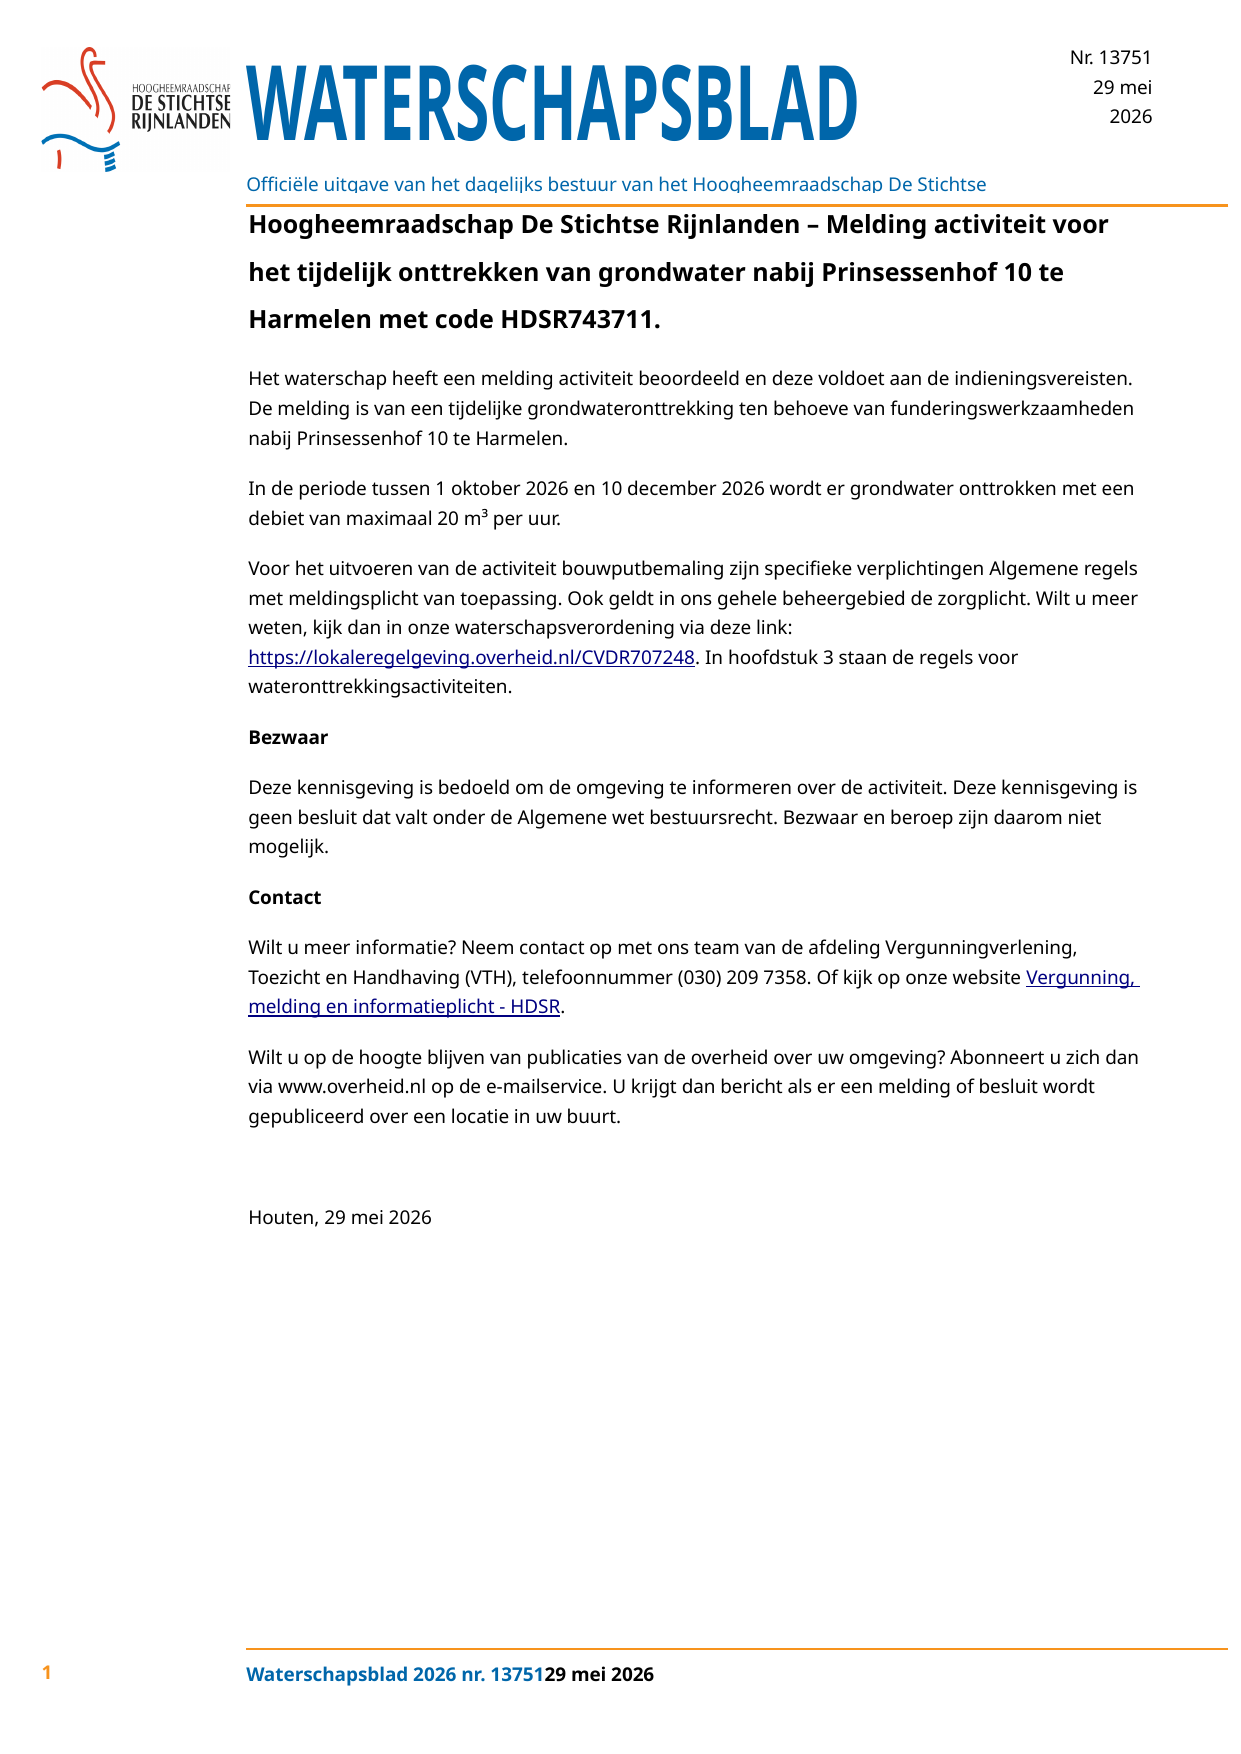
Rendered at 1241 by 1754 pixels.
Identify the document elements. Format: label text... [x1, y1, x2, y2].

picture [41, 47, 231, 172]
text Deze kennisgeving is bedoeld om de omgeving te informeren over de activiteit. Deze kennisgeving is geen besluit dat valt onder de Algemene wet bestuursrecht. Bezwaar en beroep zijn daarom niet mogelijk. [248, 774, 1152, 859]
text Voor het uitvoeren van de activiteit bouwputbemaling zijn specifieke verplichtingen Algemene regels met meldingsplicht van toepassing. Ook geldt in ons gehele beheergebied de zorgplicht. Wilt u meer weten, kijk dan in onze waterschapsverordening via deze link: https://lokaleregelgeving.overheid.nl/CVDR707248. In hoofdstuk 3 staan de regels voor wateronttrekkingsactiviteiten. [248, 555, 1152, 699]
text Houten, 29 mei 2026 [248, 1204, 1152, 1229]
text Wilt u op de hoogte blijven van publicaties van de overheid over uw omgeving? Abonneert u zich dan via www.overheid.nl op de e-mailservice. U krijgt dan bericht als er een melding of besluit wordt gepubliceerd over een locatie in uw buurt. [248, 1044, 1152, 1129]
text In de periode tussen 1 oktober 2026 en 10 december 2026 wordt er grondwater onttrokken met een debiet van maximaal 20 m³ per uur. [248, 475, 1152, 530]
text Wilt u meer informatie? Neem contact op met ons team van de afdeling Vergunningverlening, Toezicht en Handhaving (VTH), telefoonnummer (030) 209 7358. Of kijk op onze website Vergunning, melding en informatieplicht - HDSR. [248, 934, 1152, 1019]
text Contact [248, 884, 1152, 909]
text Bezwaar [248, 724, 1152, 749]
text Hoogheemraadschap De Stichtse Rijnlanden – Melding activiteit voor het tijdelijk onttrekken van grondwater nabij Prinsessenhof 10 te Harmelen met code HDSR743711. [248, 207, 1152, 336]
text Het waterschap heeft een melding activiteit beoordeeld en deze voldoet aan de indieningsvereisten. De melding is van een tijdelijke grondwateronttrekking ten behoeve van funderingswerkzaamheden nabij Prinsessenhof 10 te Harmelen. [248, 366, 1152, 450]
